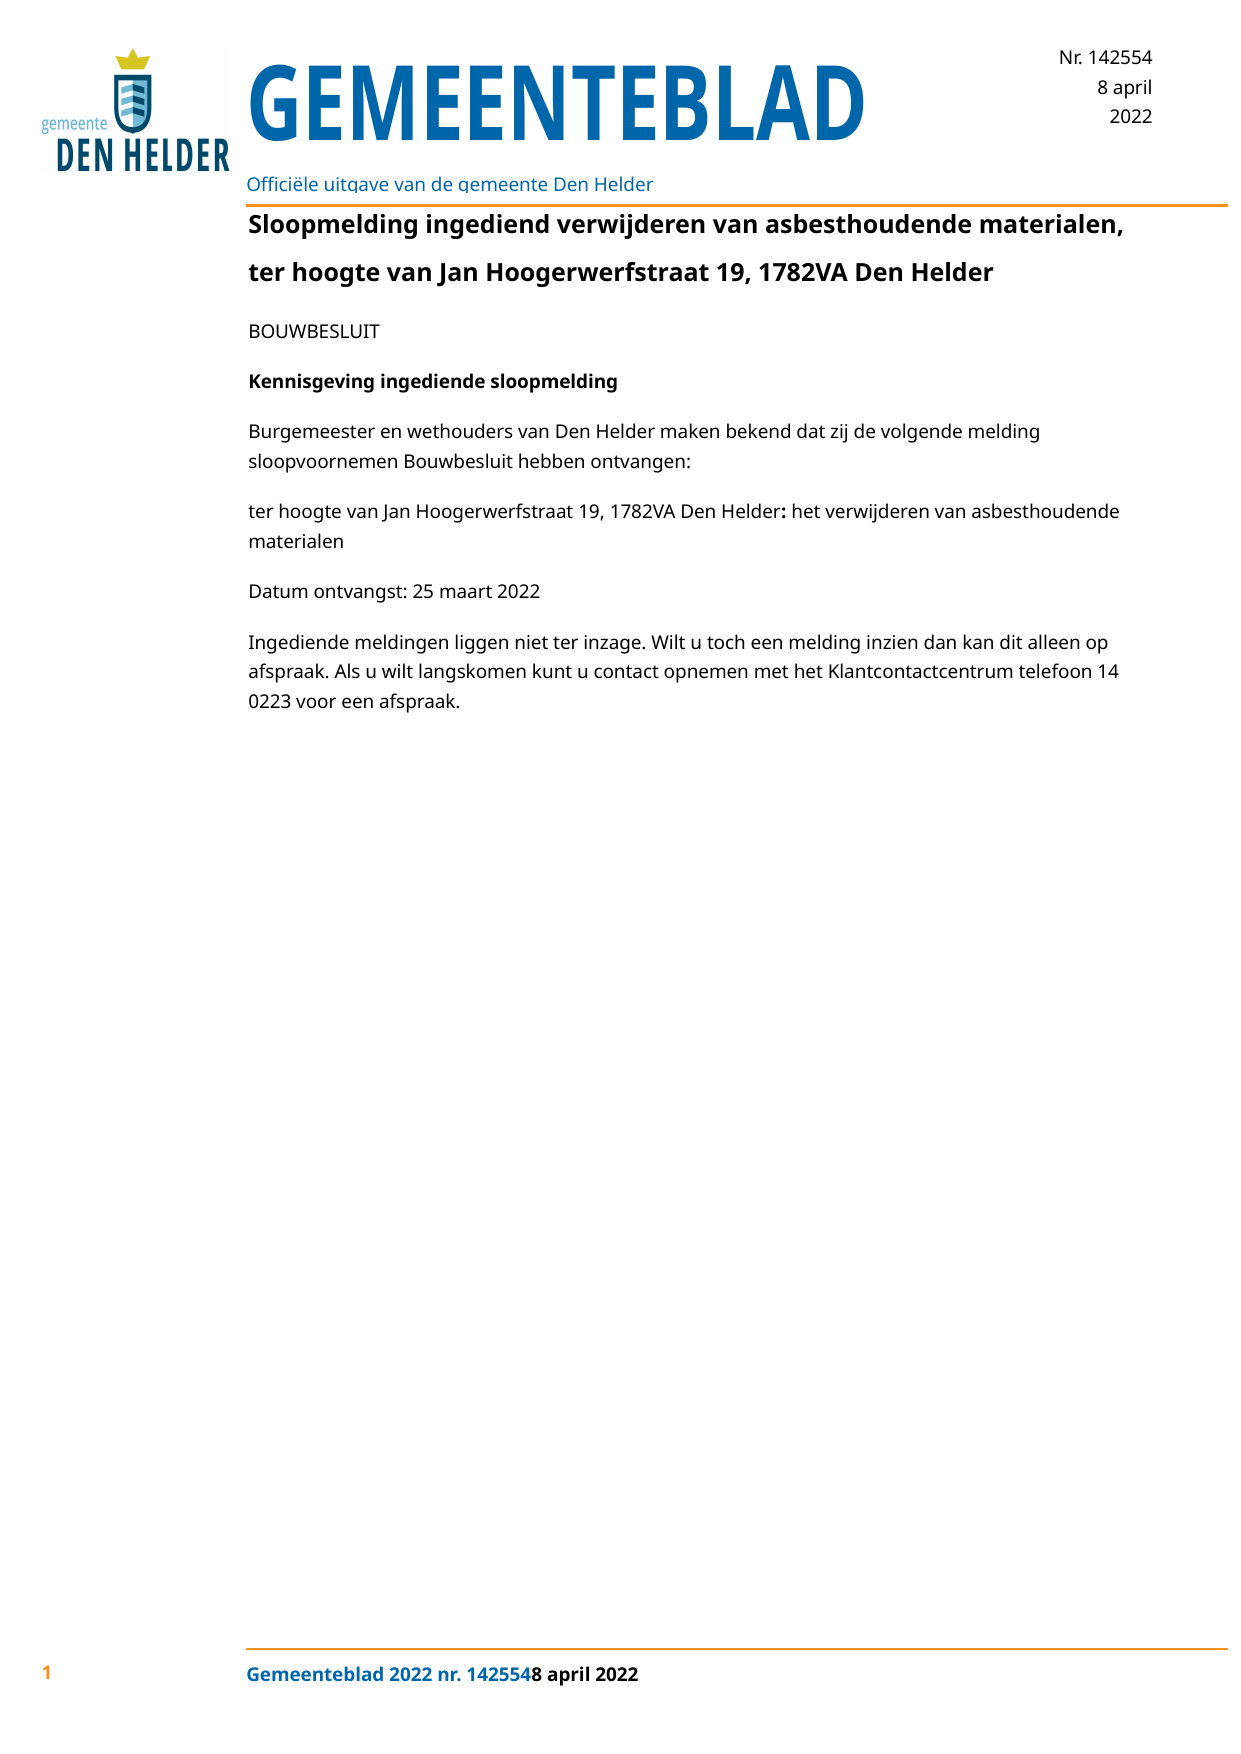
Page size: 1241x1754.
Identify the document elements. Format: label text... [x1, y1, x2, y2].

picture [220, 160, 224, 172]
text BOUWBESLUIT [248, 318, 1152, 344]
picture [130, 157, 135, 172]
text ter hoogte van Jan Hoogerwerfstraat 19, 1782VA Den Helder: het verwijderen van asbesthoudende materialen [248, 499, 1152, 554]
text Ingediende meldingen liggen niet ter inzage. Wilt u toch een melding inzien dan kan dit alleen op afspraak. Als u wilt langskomen kunt u contact opnemen met het Klantcontactcentrum telefoon 14 0223 voor een afspraak. [248, 629, 1152, 714]
text Burgemeester en wethouders van Den Helder maken bekend dat zij de volgende melding sloopvoornemen Bouwbesluit hebben ontvangen: [248, 419, 1152, 474]
picture [182, 144, 187, 165]
picture [63, 144, 68, 165]
text Sloopmelding ingediend verwijderen van asbesthoudende materialen, ter hoogte van Jan Hoogerwerfstraat 19, 1782VA Den Helder [248, 207, 1152, 288]
text Kennisgeving ingediende sloopmelding [248, 368, 1152, 394]
picture [41, 47, 231, 172]
text Datum ontvangst: 25 maart 2022 [248, 579, 1152, 604]
picture [100, 154, 106, 172]
